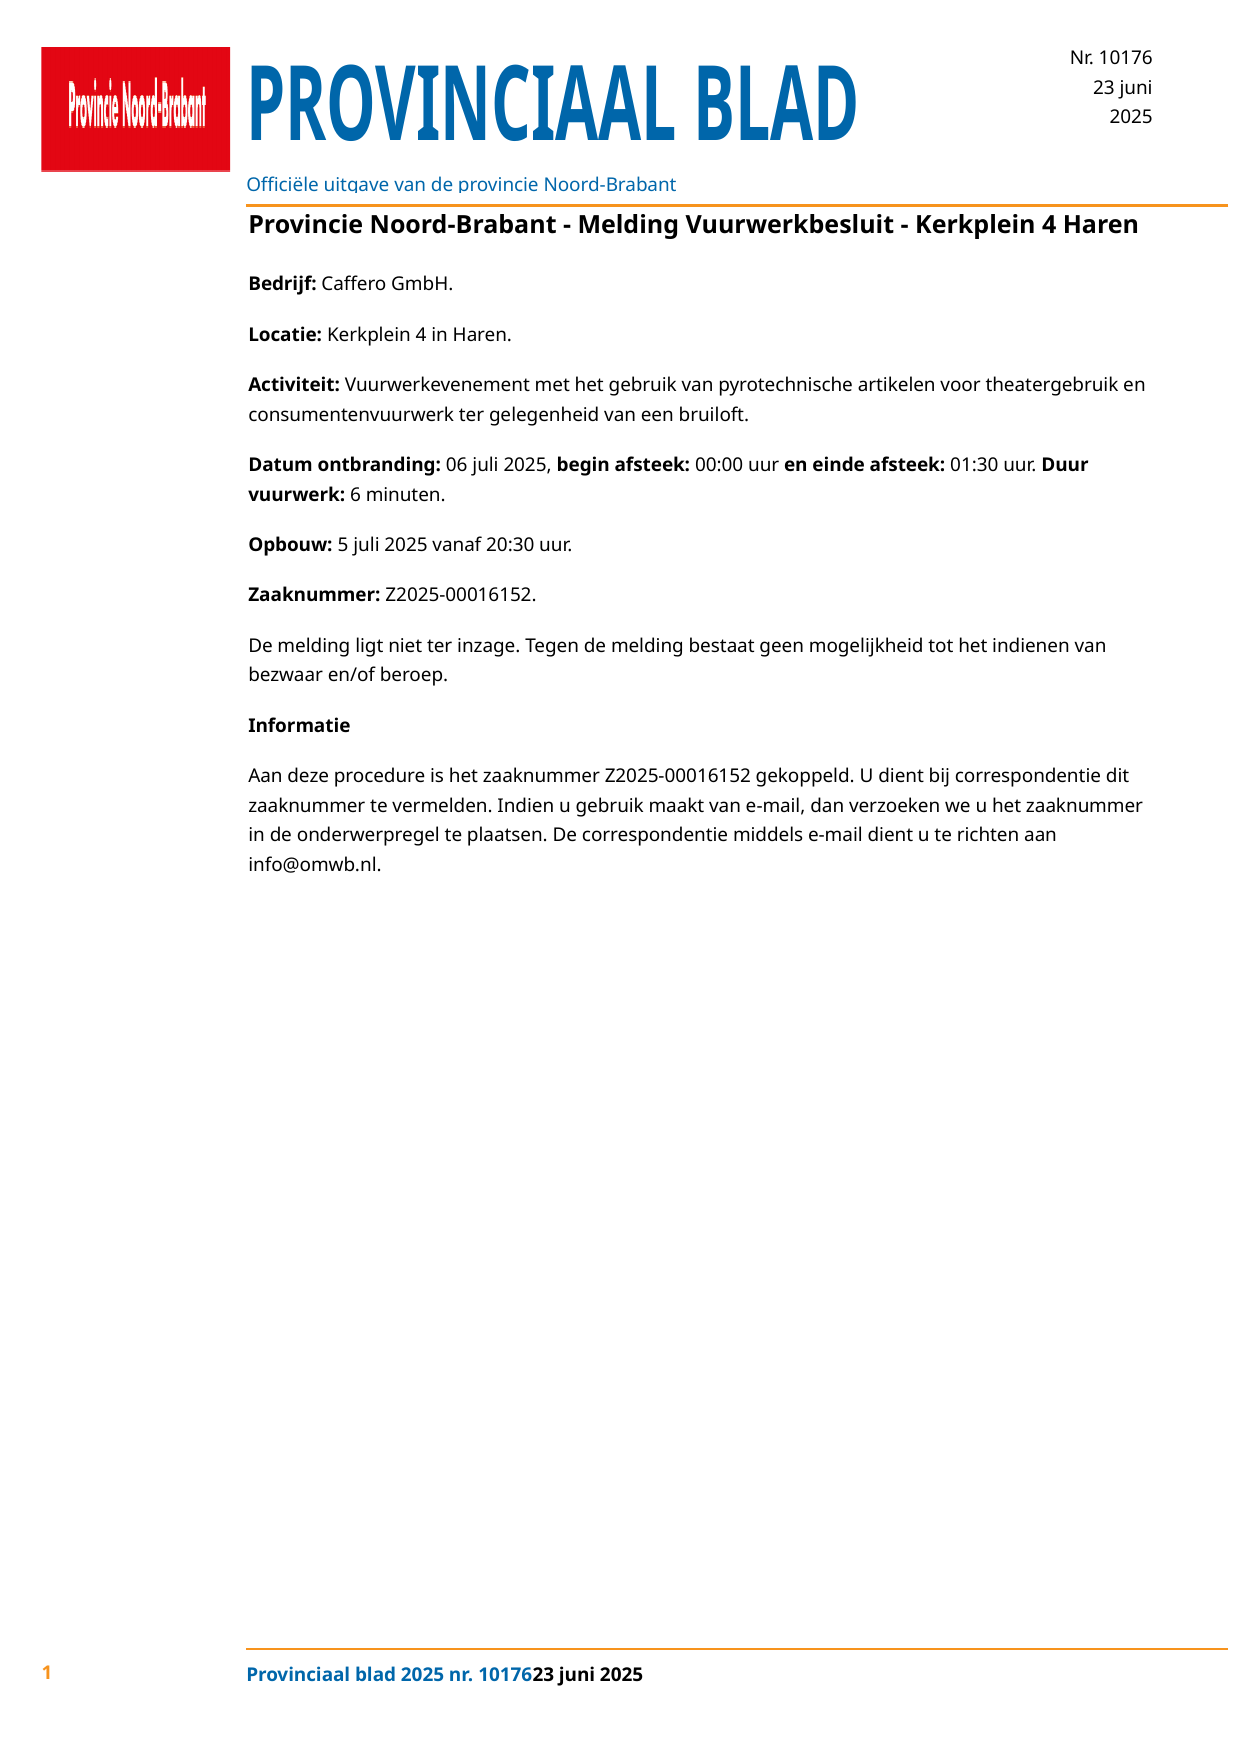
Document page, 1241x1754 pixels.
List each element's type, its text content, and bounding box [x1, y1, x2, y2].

text Aan deze procedure is het zaaknummer Z2025-00016152 gekoppeld. U dient bij correspondentie dit zaaknummer te vermelden. Indien u gebruik maakt van e-mail, dan verzoeken we u het zaaknummer in de onderwerpregel te plaatsen. De correspondentie middels e-mail dient u te richten aan info@omwb.nl. [248, 762, 1152, 877]
text De melding ligt niet ter inzage. Tegen de melding bestaat geen mogelijkheid tot het indienen van bezwaar en/of beroep. [248, 632, 1152, 687]
text Activiteit: Vuurwerkevenement met het gebruik van pyrotechnische artikelen voor theatergebruik en consumentenvuurwerk ter gelegenheid van een bruiloft. [248, 371, 1152, 426]
text Datum ontbranding: 06 juli 2025, begin afsteek: 00:00 uur en einde afsteek: 01:30 uur. Duur vuurwerk: 6 minuten. [248, 451, 1152, 506]
text Opbouw: 5 juli 2025 vanaf 20:30 uur. [248, 531, 1152, 557]
picture [41, 47, 231, 172]
text Zaaknummer: Z2025-00016152. [248, 582, 1152, 607]
text Locatie: Kerkplein 4 in Haren. [248, 321, 1152, 346]
text Provincie Noord-Brabant - Melding Vuurwerkbesluit - Kerkplein 4 Haren [248, 207, 1152, 241]
text Informatie [248, 712, 1152, 738]
text Bedrijf: Caffero GmbH. [248, 270, 1152, 296]
